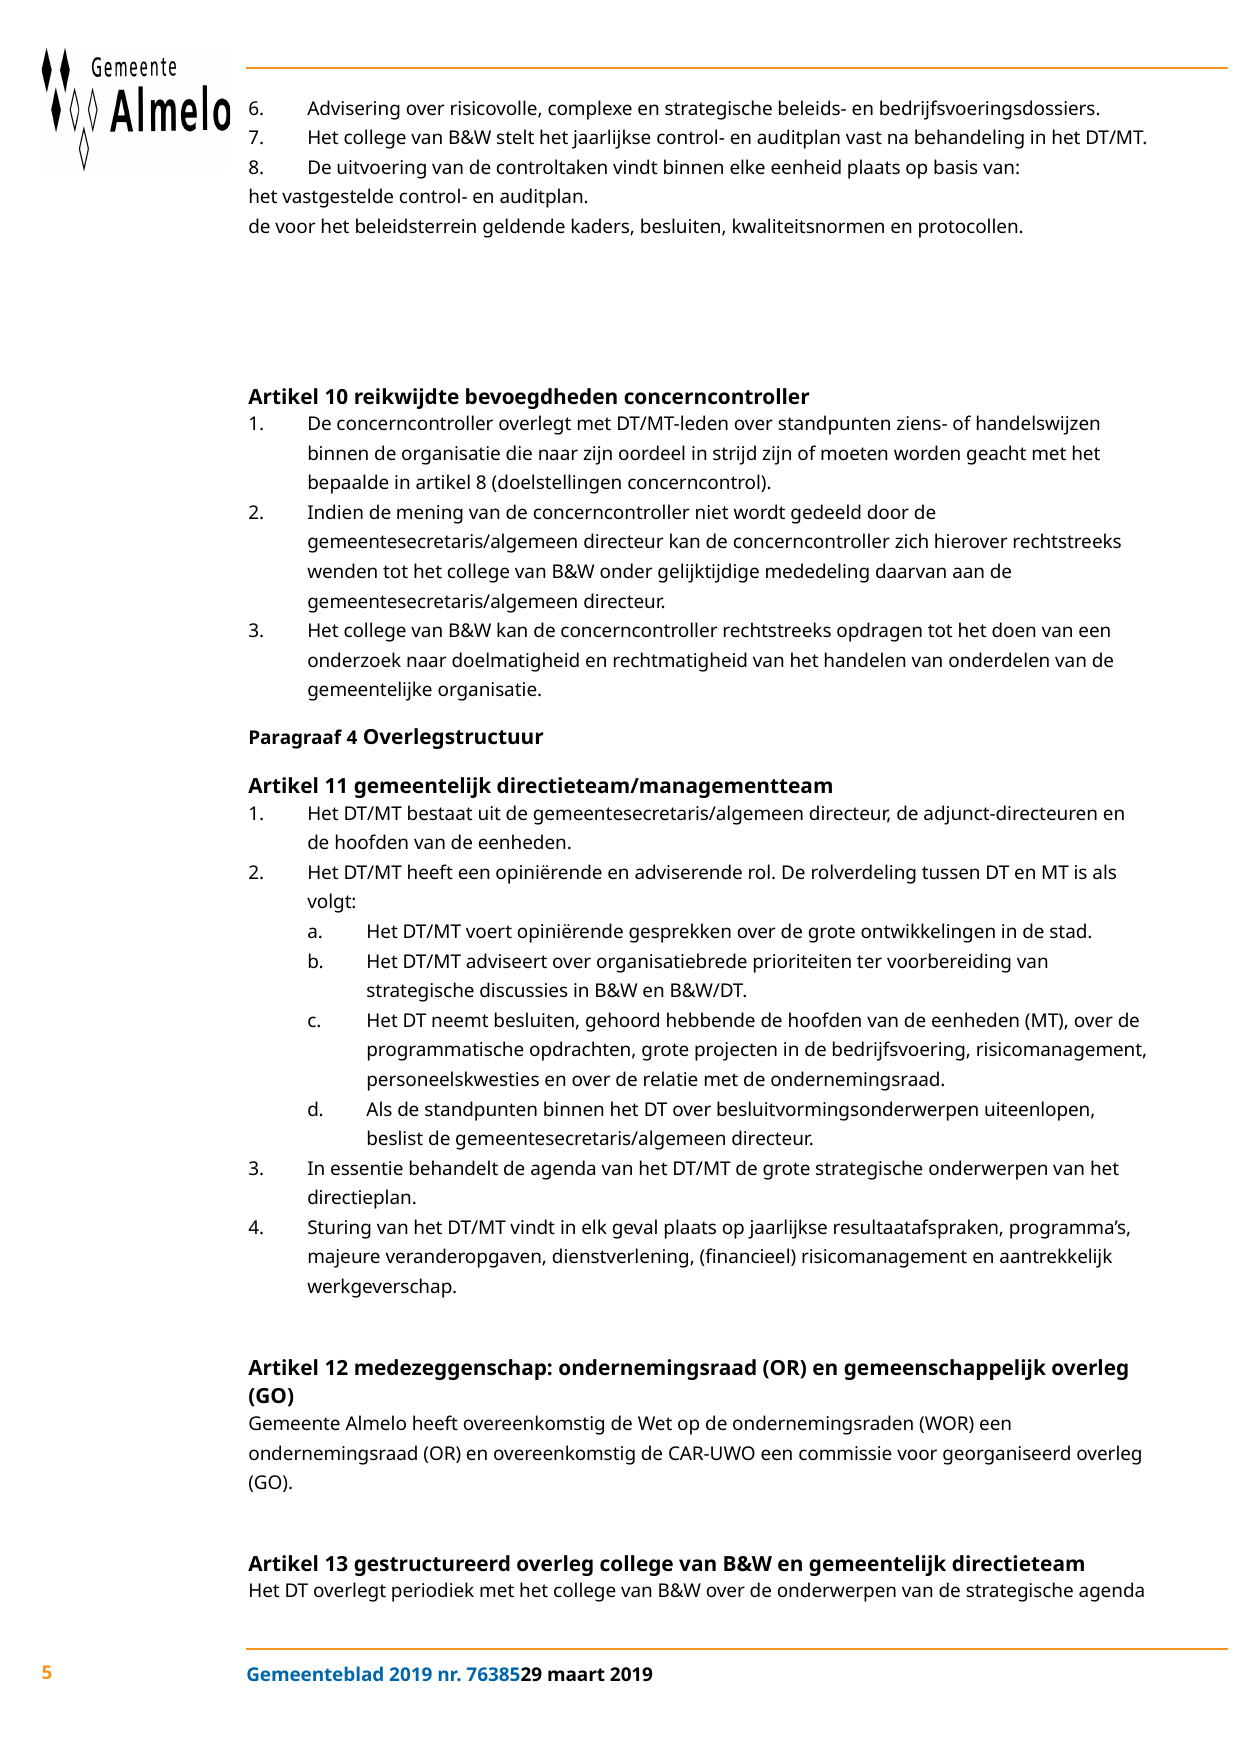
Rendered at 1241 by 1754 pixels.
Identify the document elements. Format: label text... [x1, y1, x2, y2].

list Advisering over risicovolle, complexe en strategische beleids- en bedrijfsvoeringsdossiers. [248, 95, 1152, 121]
list Het DT neemt besluiten, gehoord hebbende de hoofden van de eenheden (MT), over de programmatische opdrachten, grote projecten in de bedrijfsvoering, risicomanagement, personeelskwesties en over de relatie met de ondernemingsraad. [307, 1007, 1152, 1092]
list De concerncontroller overlegt met DT/MT-leden over standpunten ziens- of handelswijzen binnen de organisatie die naar zijn oordeel in strijd zijn of moeten worden geacht met het bepaalde in artikel 8 (doelstellingen concerncontrol). [248, 410, 1152, 495]
list Indien de mening van de concerncontroller niet wordt gedeeld door de gemeentesecretaris/algemeen directeur kan de concerncontroller zich hierover rechtstreeks wenden tot het college van B&W onder gelijktijdige mededeling daarvan aan de gemeentesecretaris/algemeen directeur. [248, 499, 1152, 613]
list De uitvoering van de controltaken vindt binnen elke eenheid plaats op basis van: [248, 154, 1152, 180]
text de voor het beleidsterrein geldende kaders, besluiten, kwaliteitsnormen en protocollen. [248, 213, 1152, 239]
list Het college van B&W kan de concerncontroller rechtstreeks opdragen tot het doen van een onderzoek naar doelmatigheid en rechtmatigheid van het handelen van onderdelen van de gemeentelijke organisatie. [248, 617, 1152, 702]
picture [41, 47, 231, 172]
list In essentie behandelt de agenda van het DT/MT de grote strategische onderwerpen van het directieplan. [248, 1155, 1152, 1210]
list Het DT/MT voert opiniërende gesprekken over de grote ontwikkelingen in de stad. [307, 918, 1152, 944]
list Het DT/MT adviseert over organisatiebrede prioriteiten ter voorbereiding van strategische discussies in B&W en B&W/DT. [307, 948, 1152, 1003]
list Het DT/MT bestaat uit de gemeentesecretaris/algemeen directeur, de adjunct-directeuren en de hoofden van de eenheden. [248, 800, 1152, 855]
text Gemeente Almelo heeft overeenkomstig de Wet op de ondernemingsraden (WOR) een ondernemingsraad (OR) en overeenkomstig de CAR-UWO een commissie voor georganiseerd overleg (GO). [248, 1410, 1152, 1495]
list Het DT/MT heeft een opiniërende en adviserende rol. De rolverdeling tussen DT en MT is als volgt: [248, 859, 1152, 914]
list Als de standpunten binnen het DT over besluitvormingsonderwerpen uiteenlopen, beslist de gemeentesecretaris/algemeen directeur. [307, 1096, 1152, 1151]
text Het DT overlegt periodiek met het college van B&W over de onderwerpen van de strategische agenda [248, 1578, 1152, 1603]
text Artikel 11 gemeentelijk directieteam/managementteam [248, 771, 1152, 800]
list Het college van B&W stelt het jaarlijkse control- en auditplan vast na behandeling in het DT/MT. [248, 124, 1152, 150]
list Sturing van het DT/MT vindt in elk geval plaats op jaarlijkse resultaatafspraken, programma’s, majeure veranderopgaven, dienstverlening, (financieel) risicomanagement en aantrekkelijk werkgeverschap. [248, 1214, 1152, 1299]
text Artikel 10 reikwijdte bevoegdheden concerncontroller [248, 382, 1152, 410]
text het vastgestelde control- en auditplan. [248, 183, 1152, 209]
text Artikel 13 gestructureerd overleg college van B&W en gemeentelijk directieteam [248, 1549, 1152, 1578]
text Artikel 12 medezeggenschap: ondernemingsraad (OR) en gemeenschappelijk overleg (GO) [248, 1353, 1152, 1410]
text Paragraaf 4 Overlegstructuur [248, 722, 1152, 751]
